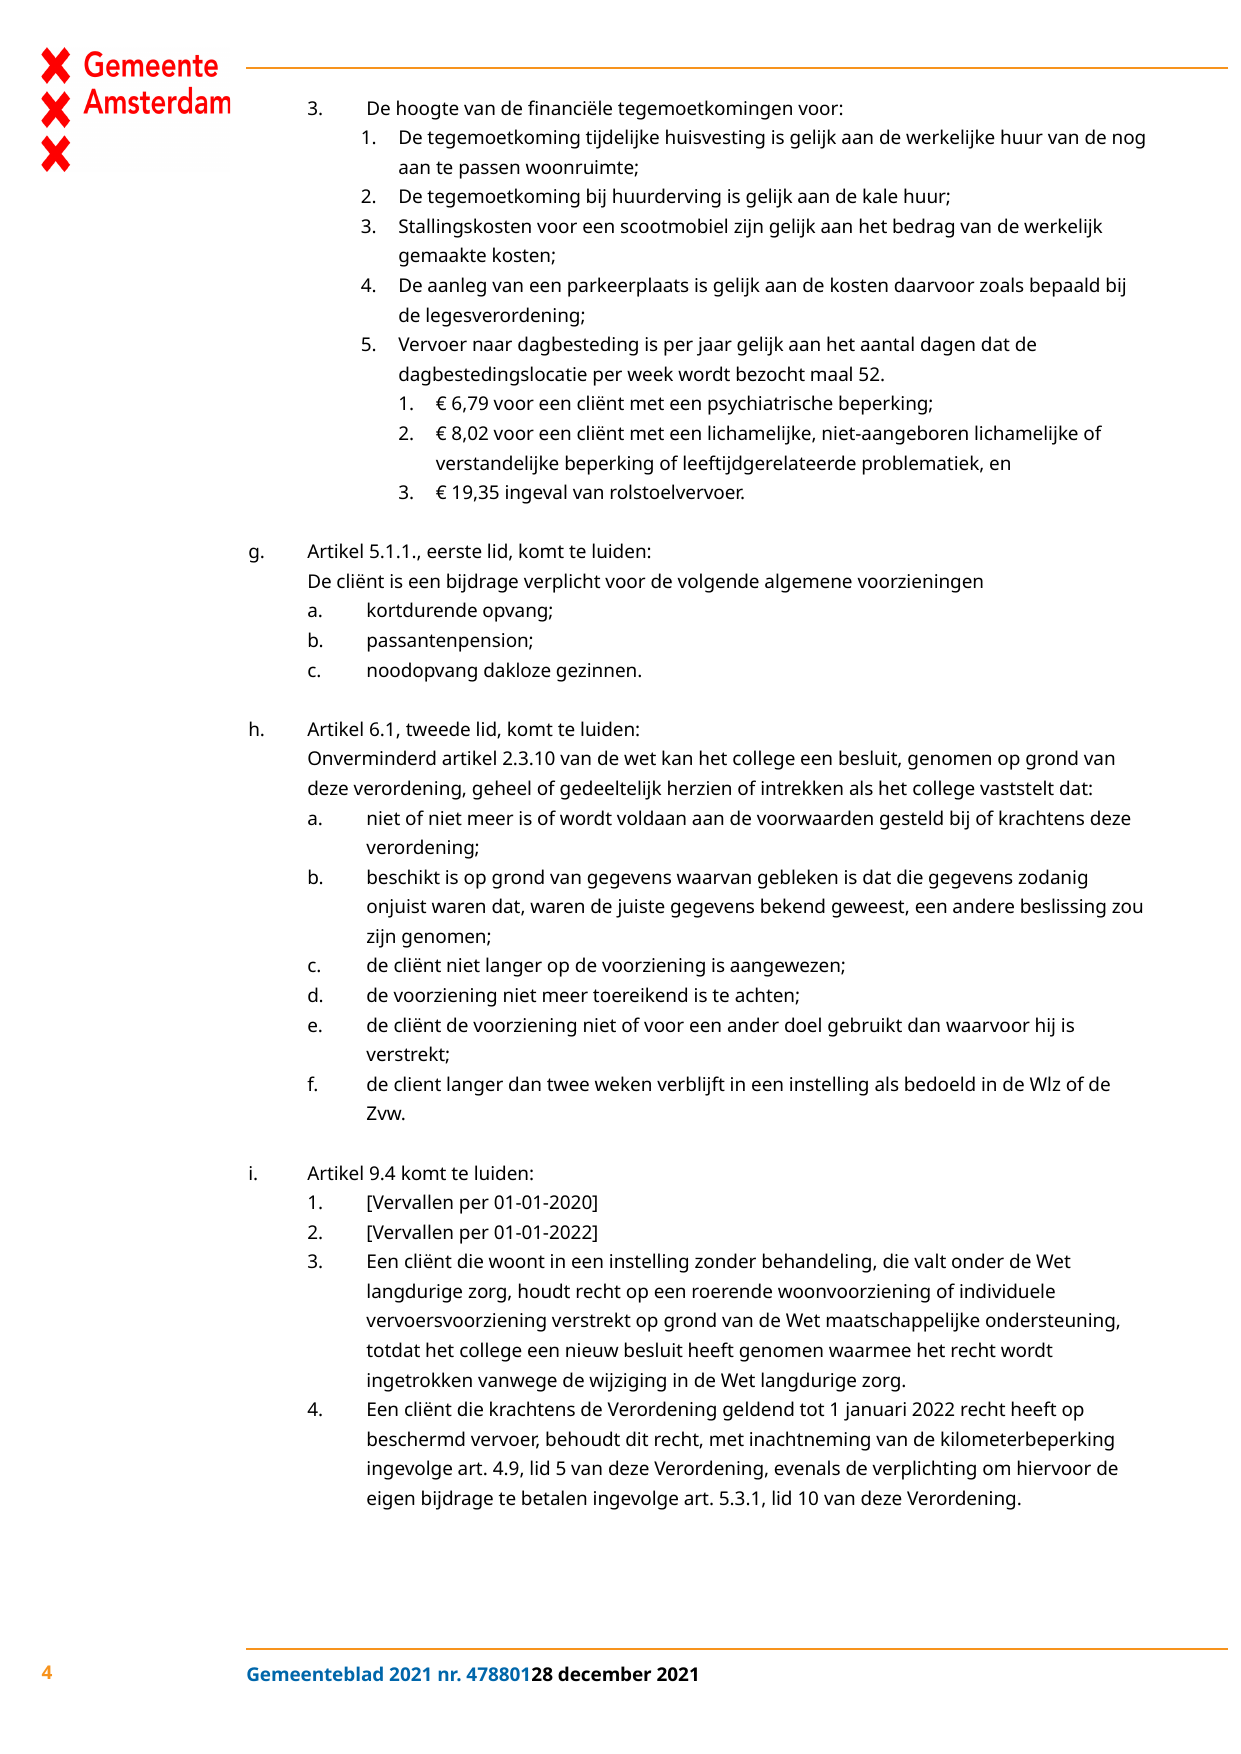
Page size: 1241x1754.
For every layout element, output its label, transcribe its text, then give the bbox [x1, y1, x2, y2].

list Artikel 6.1, tweede lid, komt te luiden: [248, 716, 1152, 742]
list Artikel 9.4 komt te luiden: [248, 1160, 1152, 1186]
list € 19,35 ingeval van rolstoelvervoer. [398, 479, 1152, 505]
list [Vervallen per 01-01-2020] [307, 1189, 1152, 1215]
list niet of niet meer is of wordt voldaan aan de voorwaarden gesteld bij of krachtens deze verordening; [307, 805, 1152, 860]
list Een cliënt die woont in een instelling zonder behandeling, die valt onder de Wet langdurige zorg, houdt recht op een roerende woonvoorziening of individuele vervoersvoorziening verstrekt op grond van de Wet maatschappelijke ondersteuning, totdat het college een nieuw besluit heeft genomen waarmee het recht wordt ingetrokken vanwege de wijziging in de Wet langdurige zorg. [307, 1248, 1152, 1393]
list Stallingskosten voor een scootmobiel zijn gelijk aan het bedrag van de werkelijk gemaakte kosten; [361, 213, 1152, 268]
list De tegemoetkoming tijdelijke huisvesting is gelijk aan de werkelijke huur van de nog aan te passen woonruimte; [361, 124, 1152, 180]
list Een cliënt die krachtens de Verordening geldend tot 1 januari 2022 recht heeft op beschermd vervoer, behoudt dit recht, met inachtneming van de kilometerbeperking ingevolge art. 4.9, lid 5 van deze Verordening, evenals de verplichting om hiervoor de eigen bijdrage te betalen ingevolge art. 5.3.1, lid 10 van deze Verordening. [307, 1396, 1152, 1511]
list Vervoer naar dagbesteding is per jaar gelijk aan het aantal dagen dat de dagbestedingslocatie per week wordt bezocht maal 52. [361, 331, 1152, 387]
list De aanleg van een parkeerplaats is gelijk aan de kosten daarvoor zoals bepaald bij de legesverordening; [361, 272, 1152, 328]
list Artikel 5.1.1., eerste lid, komt te luiden: [248, 538, 1152, 564]
list De hoogte van de financiële tegemoetkomingen voor: [307, 95, 1152, 121]
picture [41, 47, 231, 172]
list De tegemoetkoming bij huurderving is gelijk aan de kale huur; [361, 183, 1152, 209]
list € 6,79 voor een cliënt met een psychiatrische beperking; [398, 391, 1152, 416]
list de cliënt niet langer op de voorziening is aangewezen; [307, 953, 1152, 978]
list € 8,02 voor een cliënt met een lichamelijke, niet-aangeboren lichamelijke of verstandelijke beperking of leeftijdgerelateerde problematiek, en [398, 420, 1152, 476]
list de client langer dan twee weken verblijft in een instelling als bedoeld in de Wlz of de Zvw. [307, 1071, 1152, 1126]
list passantenpension; [307, 627, 1152, 653]
list noodopvang dakloze gezinnen. [307, 657, 1152, 683]
list De cliënt is een bijdrage verplicht voor de volgende algemene voorzieningen [248, 568, 1152, 594]
list [Vervallen per 01-01-2022] [307, 1219, 1152, 1245]
list Onverminderd artikel 2.3.10 van de wet kan het college een besluit, genomen op grond van deze verordening, geheel of gedeeltelijk herzien of intrekken als het college vaststelt dat: [248, 746, 1152, 801]
list de cliënt de voorziening niet of voor een ander doel gebruikt dan waarvoor hij is verstrekt; [307, 1012, 1152, 1067]
list de voorziening niet meer toereikend is te achten; [307, 982, 1152, 1008]
list kortdurende opvang; [307, 598, 1152, 623]
list beschikt is op grond van gegevens waarvan gebleken is dat die gegevens zodanig onjuist waren dat, waren de juiste gegevens bekend geweest, een andere beslissing zou zijn genomen; [307, 864, 1152, 949]
